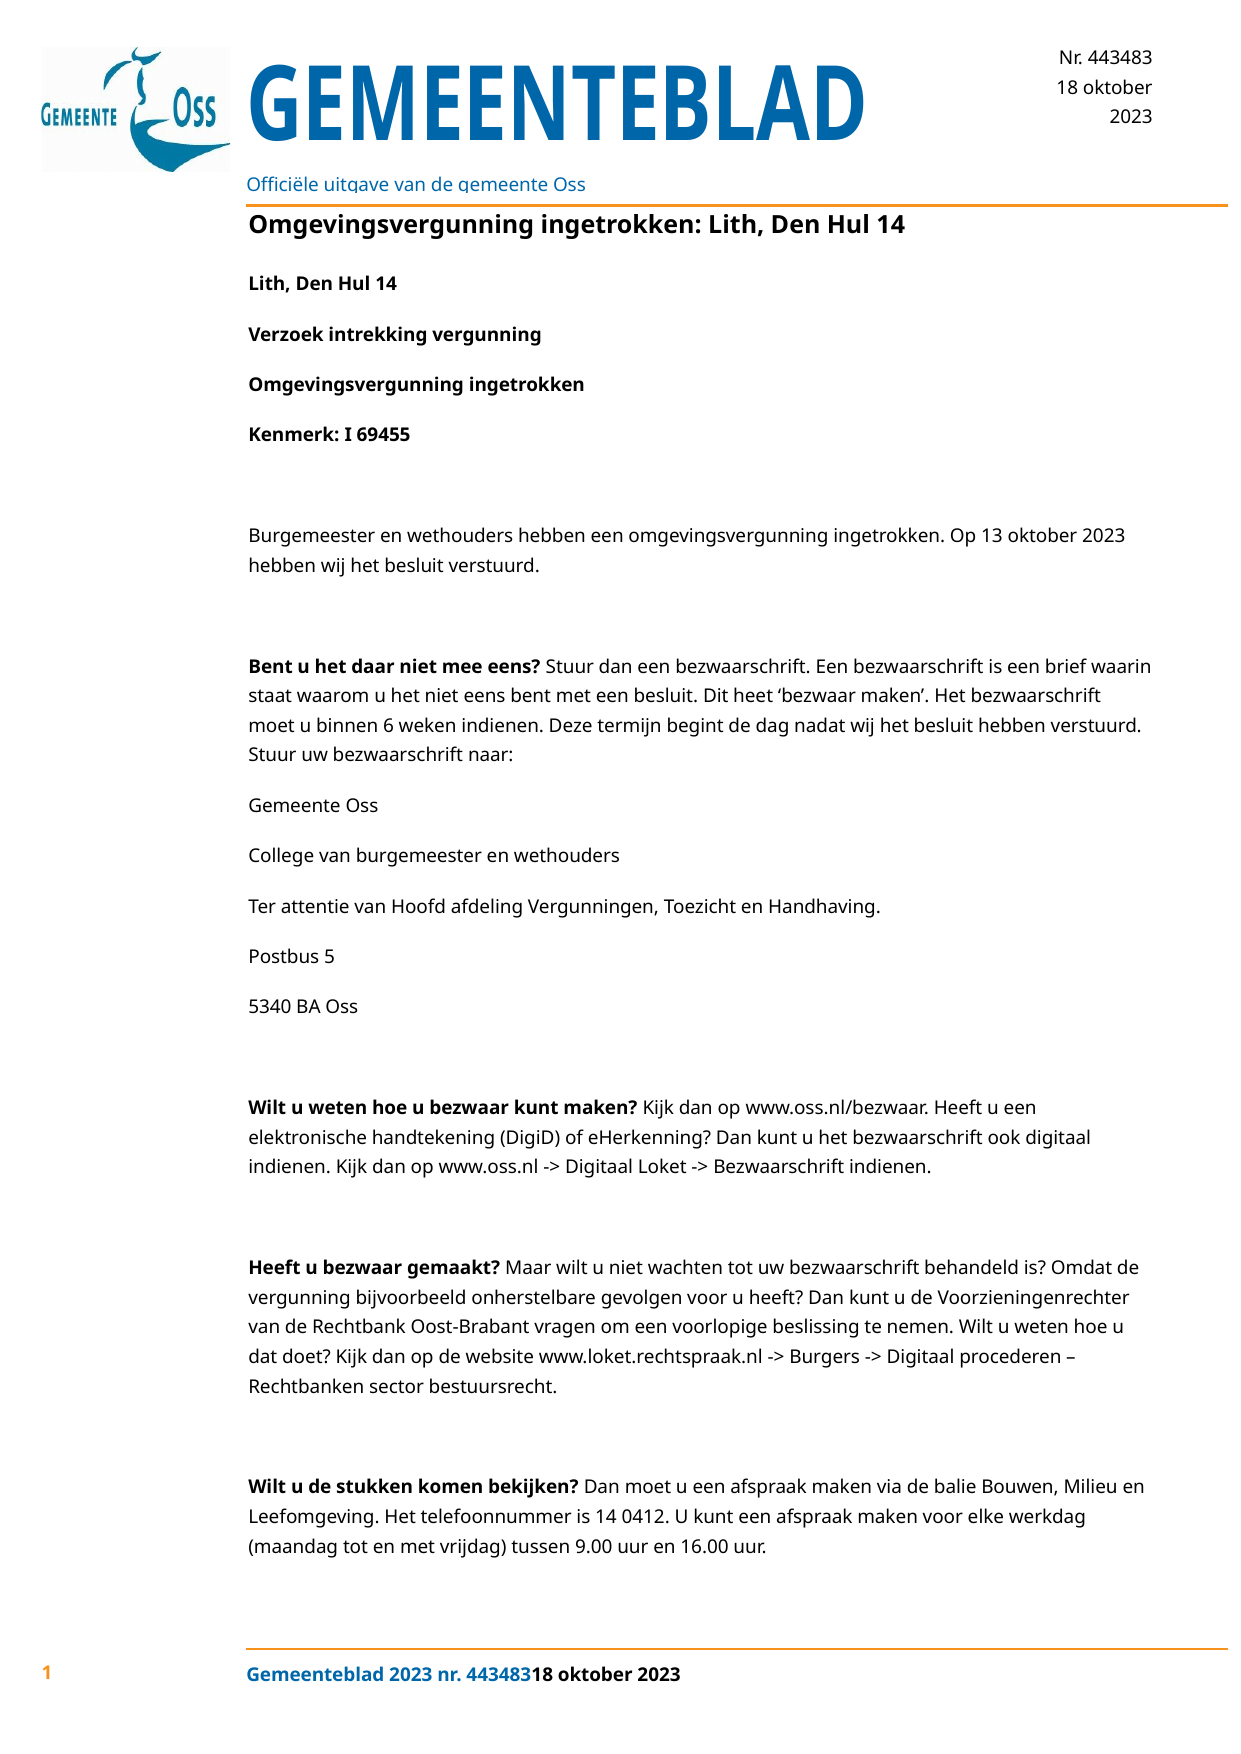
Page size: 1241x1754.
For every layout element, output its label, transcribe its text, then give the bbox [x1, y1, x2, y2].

picture [41, 47, 231, 172]
text 5340 BA Oss [248, 994, 1152, 1019]
text Ter attentie van Hoofd afdeling Vergunningen, Toezicht en Handhaving. [248, 893, 1152, 918]
text College van burgemeester en wethouders [248, 842, 1152, 868]
text Gemeente Oss [248, 792, 1152, 818]
text Omgevingsvergunning ingetrokken: Lith, Den Hul 14 [248, 207, 1152, 241]
text Bent u het daar niet mee eens? Stuur dan een bezwaarschrift. Een bezwaarschrift is een brief waarin staat waarom u het niet eens bent met een besluit. Dit heet ‘bezwaar maken’. Het bezwaarschrift moet u binnen 6 weken indienen. Deze termijn begint de dag nadat wij het besluit hebben verstuurd. Stuur uw bezwaarschrift naar: [248, 653, 1152, 767]
text Verzoek intrekking vergunning [248, 321, 1152, 346]
text Wilt u de stukken komen bekijken? Dan moet u een afspraak maken via de balie Bouwen, Milieu en Leefomgeving. Het telefoonnummer is 14 0412. U kunt een afspraak maken voor elke werkdag (maandag tot en met vrijdag) tussen 9.00 uur en 16.00 uur. [248, 1474, 1152, 1558]
text Omgevingsvergunning ingetrokken [248, 371, 1152, 397]
text Kenmerk: I 69455 [248, 422, 1152, 447]
text Heeft u bezwaar gemaakt? Maar wilt u niet wachten tot uw bezwaarschrift behandeld is? Omdat de vergunning bijvoorbeeld onherstelbare gevolgen voor u heeft? Dan kunt u de Voorzieningenrechter van de Rechtbank Oost-Brabant vragen om een voorlopige beslissing te nemen. Wilt u weten hoe u dat doet? Kijk dan op de website www.loket.rechtspraak.nl -> Burgers -> Digitaal procederen – Rechtbanken sector bestuursrecht. [248, 1254, 1152, 1398]
text Wilt u weten hoe u bezwaar kunt maken? Kijk dan op www.oss.nl/bezwaar. Heeft u een elektronische handtekening (DigiD) of eHerkenning? Dan kunt u het bezwaarschrift ook digitaal indienen. Kijk dan op www.oss.nl -> Digitaal Loket -> Bezwaarschrift indienen. [248, 1094, 1152, 1179]
text Burgemeester en wethouders hebben een omgevingsvergunning ingetrokken. Op 13 oktober 2023 hebben wij het besluit verstuurd. [248, 522, 1152, 578]
text Postbus 5 [248, 943, 1152, 969]
text Lith, Den Hul 14 [248, 270, 1152, 296]
